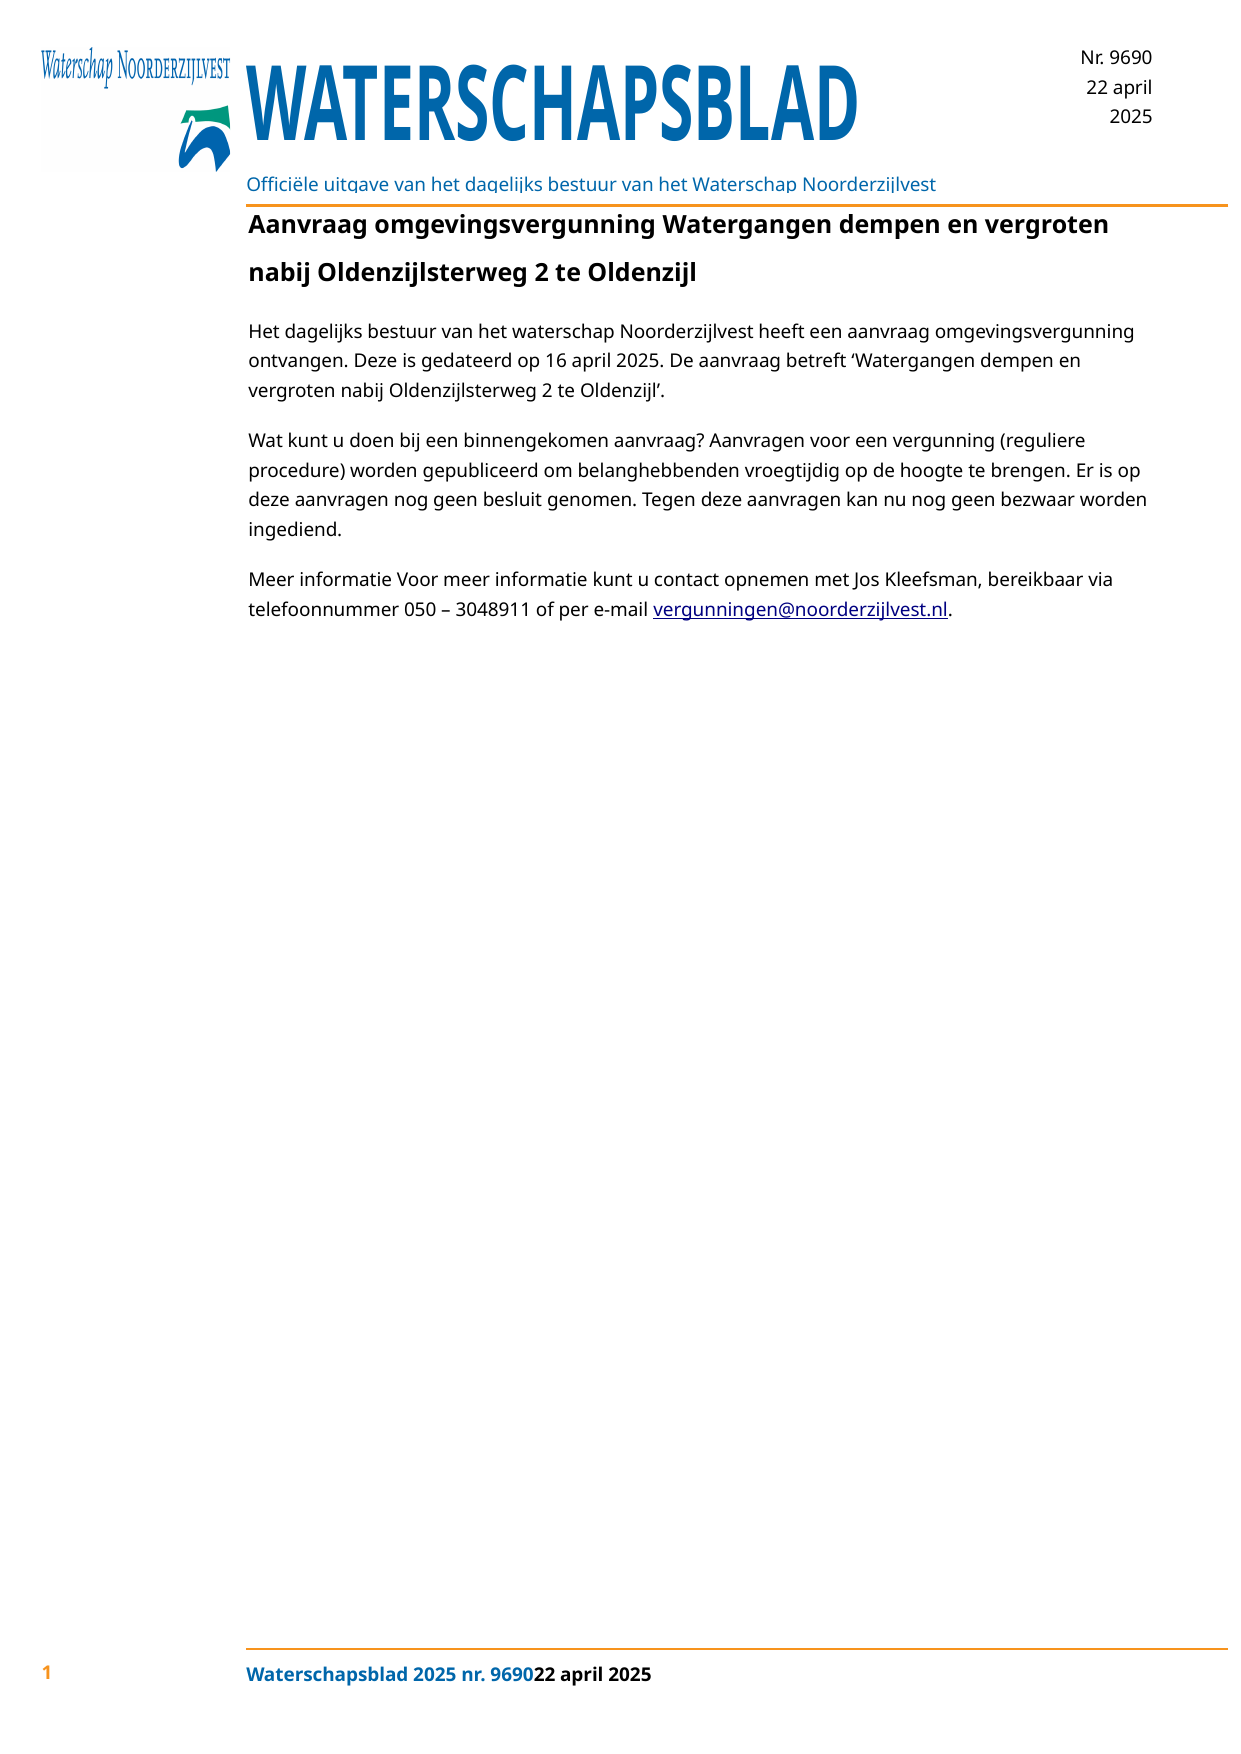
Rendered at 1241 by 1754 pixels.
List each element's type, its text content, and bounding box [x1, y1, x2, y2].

picture [41, 47, 231, 172]
text Wat kunt u doen bij een binnengekomen aanvraag? Aanvragen voor een vergunning (reguliere procedure) worden gepubliceerd om belanghebbenden vroegtijdig op de hoogte te brengen. Er is op deze aanvragen nog geen besluit genomen. Tegen deze aanvragen kan nu nog geen bezwaar worden ingediend. [248, 427, 1152, 542]
text Aanvraag omgevingsvergunning Watergangen dempen en vergroten nabij Oldenzijlsterweg 2 te Oldenzijl [248, 207, 1152, 288]
text Meer informatie Voor meer informatie kunt u contact opnemen met Jos Kleefsman, bereikbaar via telefoonnummer 050 – 3048911 of per e-mail vergunningen@noorderzijlvest.nl. [248, 567, 1152, 622]
text Het dagelijks bestuur van het waterschap Noorderzijlvest heeft een aanvraag omgevingsvergunning ontvangen. Deze is gedateerd op 16 april 2025. De aanvraag betreft ‘Watergangen dempen en vergroten nabij Oldenzijlsterweg 2 te Oldenzijl’. [248, 318, 1152, 403]
